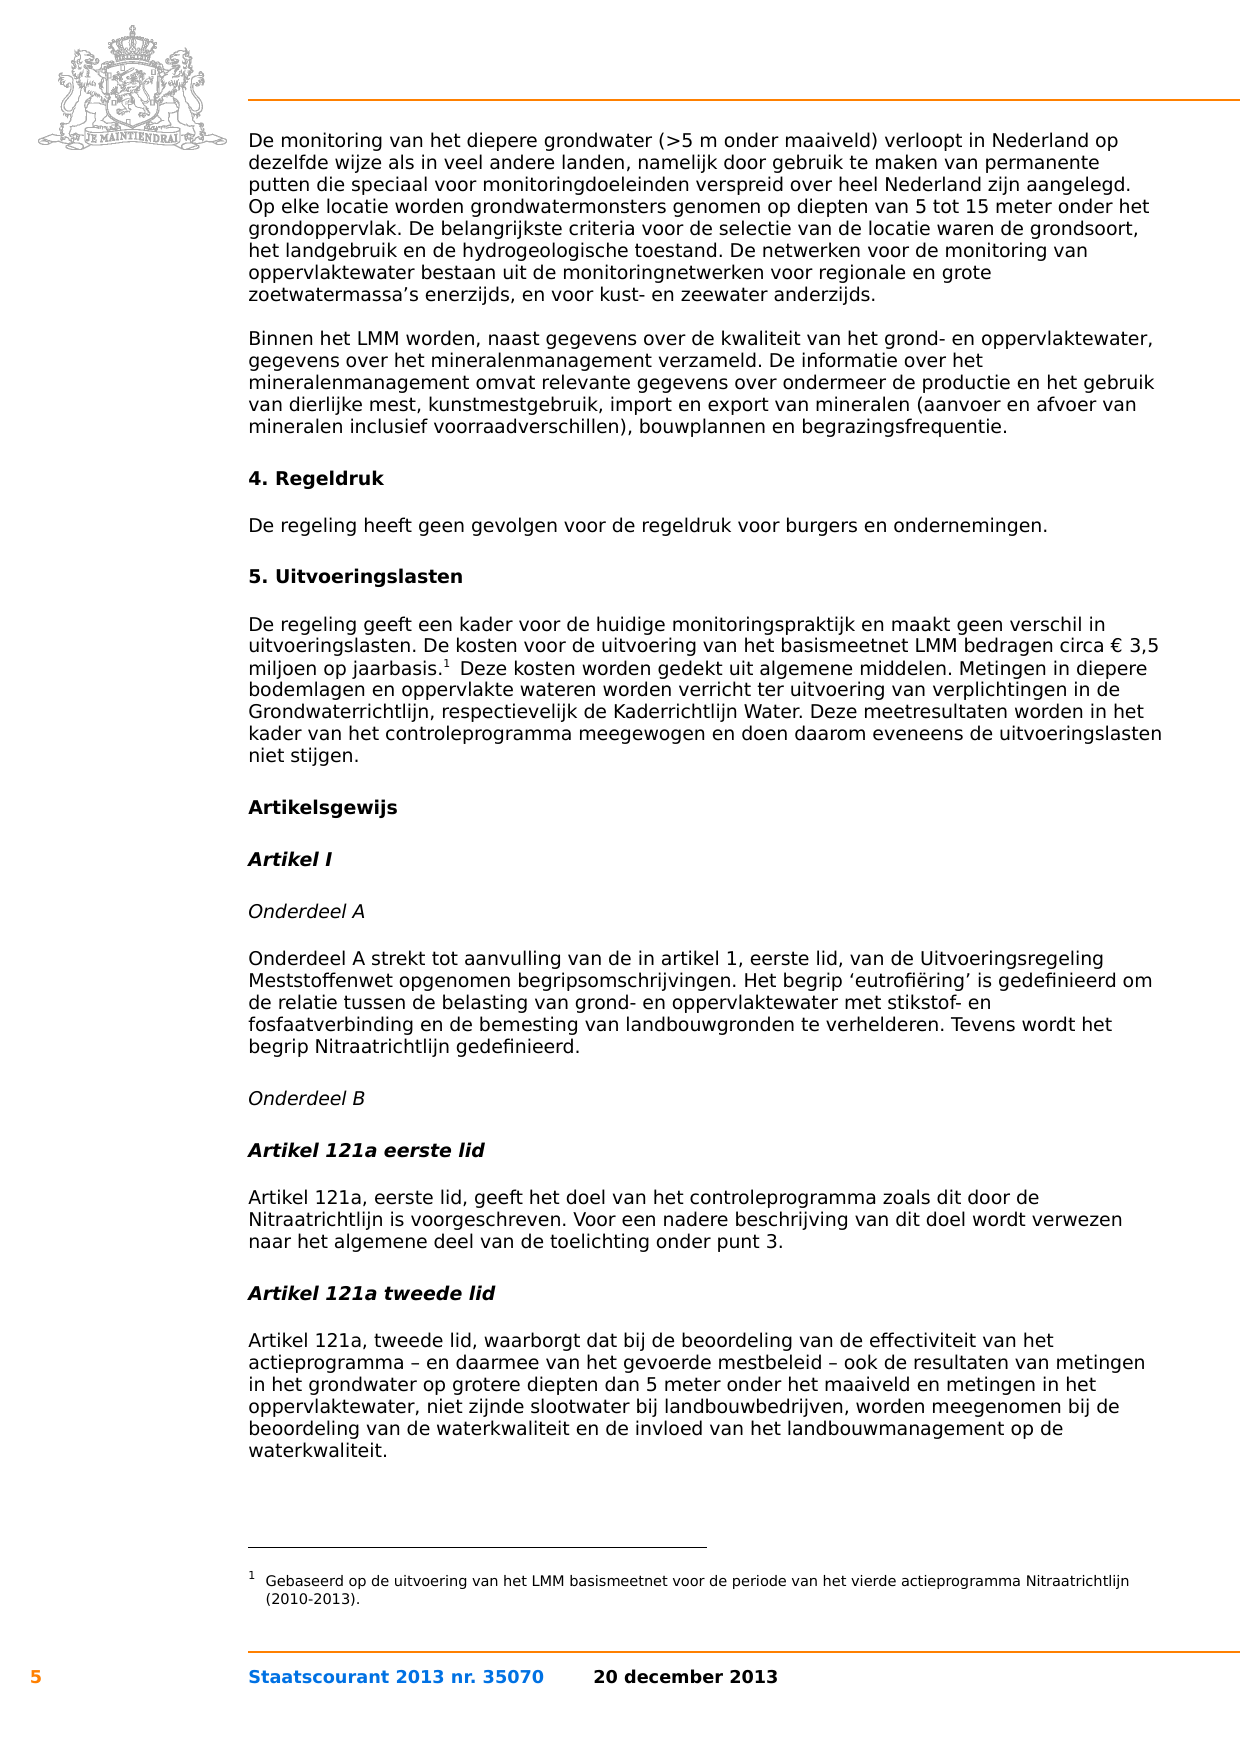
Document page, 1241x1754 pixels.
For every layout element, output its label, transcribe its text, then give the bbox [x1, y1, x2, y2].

text De regeling geeft een kader voor de huidige monitoringspraktijk en maakt geen verschil in uitvoeringslasten. De kosten voor de uitvoering van het basismeetnet LMM bedragen circa € 3,5 miljoen op jaarbasis. Deze kosten worden gedekt uit algemene middelen. Metingen in diepere bodemlagen en oppervlakte wateren worden verricht ter uitvoering van verplichtingen in de Grondwaterrichtlijn, respectievelijk de Kaderrichtlijn Water. Deze meetresultaten worden in het kader van het controleprogramma meegewogen en doen daarom eveneens de uitvoeringslasten niet stijgen. [248, 613, 1163, 767]
picture [38, 25, 227, 150]
subtitle Artikel 121a eerste lid [248, 1140, 1163, 1162]
subtitle 4. Regeldruk [248, 467, 1163, 489]
text Onderdeel A strekt tot aanvulling van de in artikel 1, eerste lid, van de Uitvoeringsregeling Meststoffenwet opgenomen begripsomschrijvingen. Het begrip ‘eutrofiëring’ is gedefinieerd om de relatie tussen de belasting van grond- en oppervlaktewater met stikstof- en fosfaatverbinding en de bemesting van landbouwgronden te verhelderen. Tevens wordt het begrip Nitraatrichtlijn gedefinieerd. [248, 948, 1163, 1058]
text De regeling heeft geen gevolgen voor de regeldruk voor burgers en ondernemingen. [248, 514, 1163, 536]
text De monitoring van het diepere grondwater (>5 m onder maaiveld) verloopt in Nederland op dezelfde wijze als in veel andere landen, namelijk door gebruik te maken van permanente putten die speciaal voor monitoringdoeleinden verspreid over heel Nederland zijn aangelegd. Op elke locatie worden grondwatermonsters genomen op diepten van 5 tot 15 meter onder het grondoppervlak. De belangrijkste criteria voor de selectie van de locatie waren de grondsoort, het landgebruik en de hydrogeologische toestand. De netwerken voor de monitoring van oppervlaktewater bestaan uit de monitoringnetwerken voor regionale en grote zoetwatermassa’s enerzijds, en voor kust- en zeewater anderzijds. [248, 130, 1163, 306]
subtitle Artikel I [248, 849, 1163, 871]
text Artikel 121a, eerste lid, geeft het doel van het controleprogramma zoals dit door de Nitraatrichtlijn is voorgeschreven. Voor een nadere beschrijving van dit doel wordt verwezen naar het algemene deel van de toelichting onder punt 3. [248, 1187, 1163, 1253]
text Binnen het LMM worden, naast gegevens over de kwaliteit van het grond- en oppervlaktewater, gegevens over het mineralenmanagement verzameld. De informatie over het mineralenmanagement omvat relevante gegevens over ondermeer de productie en het gebruik van dierlijke mest, kunstmestgebruik, import en export van mineralen (aanvoer en afvoer van mineralen inclusief voorraadverschillen), bouwplannen en begrazingsfrequentie. [248, 328, 1163, 437]
text Gebaseerd op de uitvoering van het LMM basismeetnet voor de periode van het vierde actieprogramma Nitraatrichtlijn (2010-2013). [248, 1569, 1163, 1608]
subtitle Artikelsgewijs [248, 797, 1163, 819]
subtitle Artikel 121a tweede lid [248, 1283, 1163, 1305]
subtitle Onderdeel A [248, 901, 1163, 923]
subtitle Onderdeel B [248, 1088, 1163, 1110]
text Artikel 121a, tweede lid, waarborgt dat bij de beoordeling van de effectiviteit van het actieprogramma – en daarmee van het gevoerde mestbeleid – ook de resultaten van metingen in het grondwater op grotere diepten dan 5 meter onder het maaiveld en metingen in het oppervlaktewater, niet zijnde slootwater bij landbouwbedrijven, worden meegenomen bij de beoordeling van de waterkwaliteit en de invloed van het landbouwmanagement op de waterkwaliteit. [248, 1330, 1163, 1462]
subtitle 5. Uitvoeringslasten [248, 566, 1163, 588]
